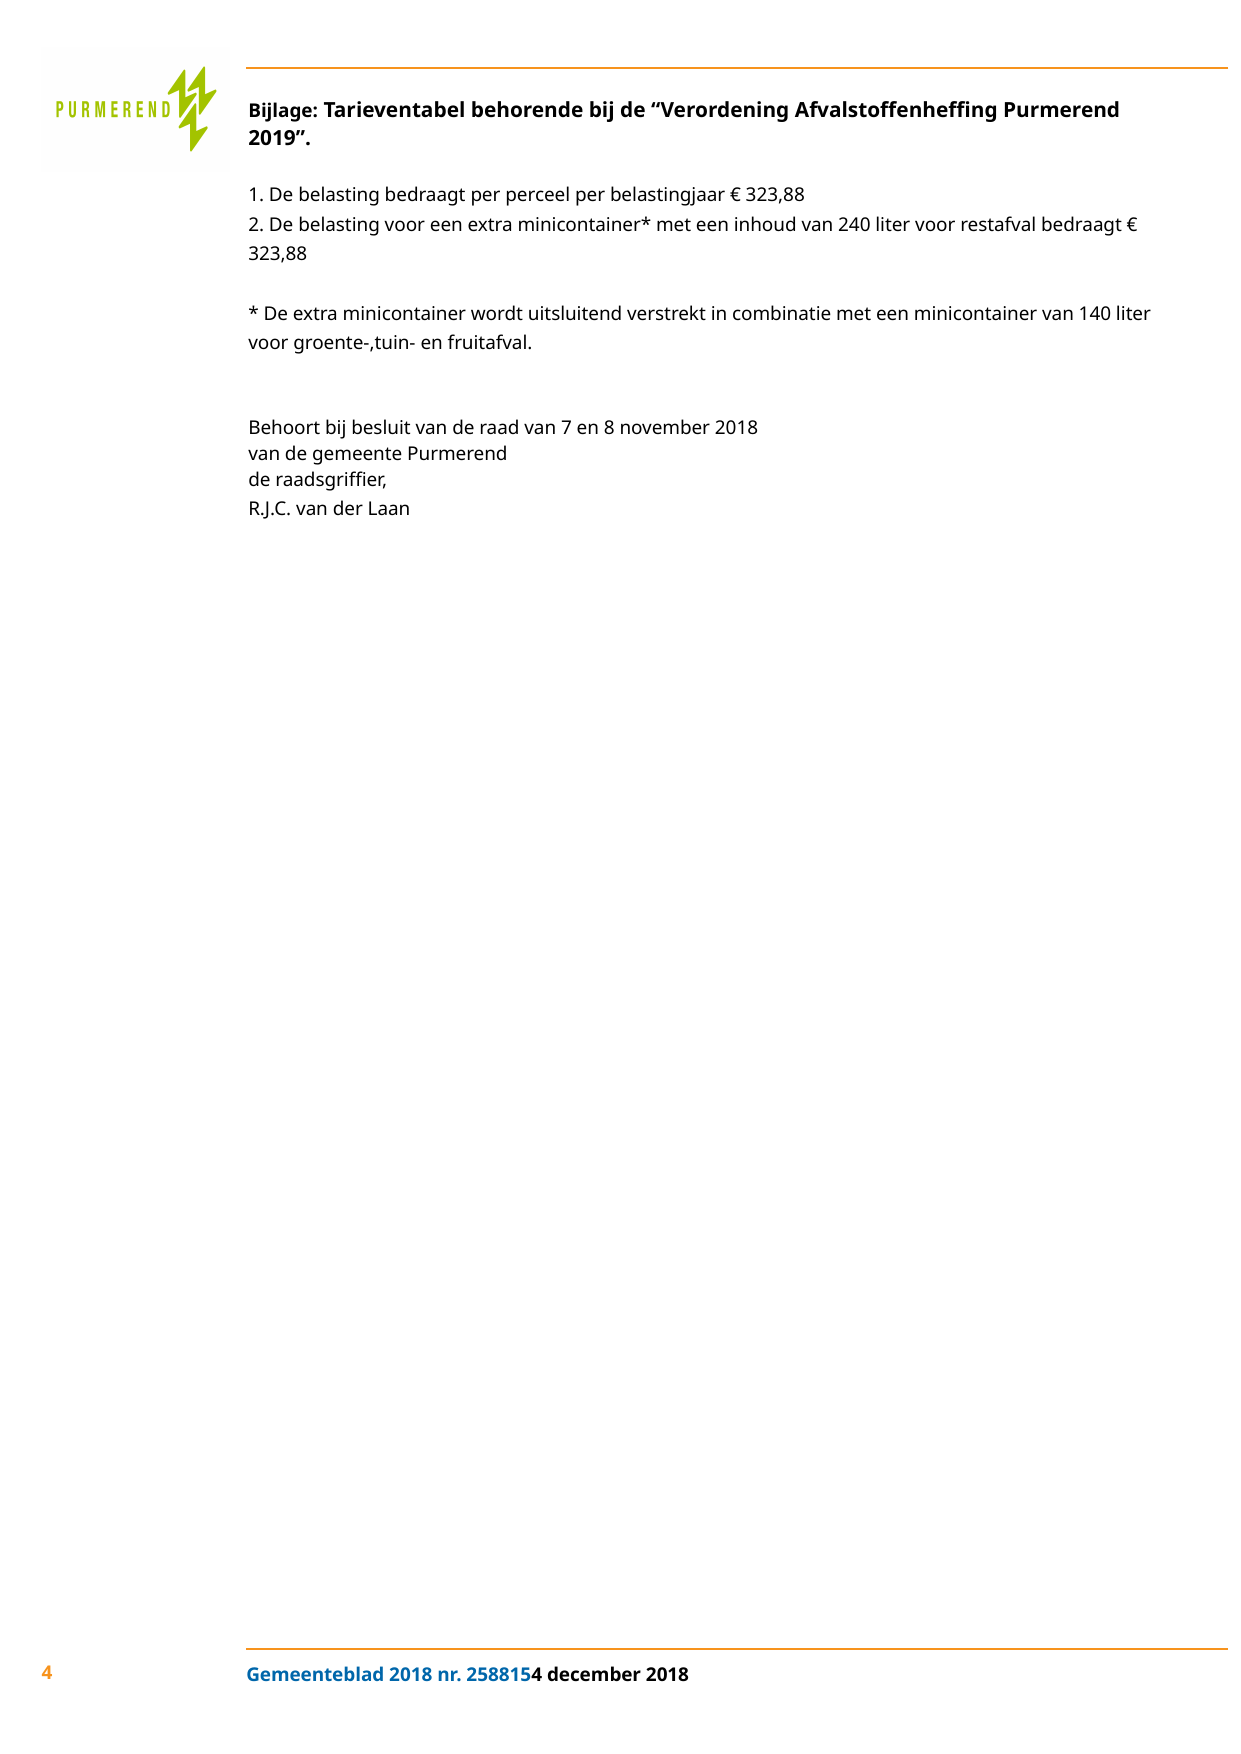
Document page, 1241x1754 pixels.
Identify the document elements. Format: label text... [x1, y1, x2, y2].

table_cell van de gemeente Purmerend [248, 440, 1152, 466]
table_header [248, 389, 1152, 414]
picture [41, 47, 231, 172]
text 2. De belasting voor een extra minicontainer* met een inhoud van 240 liter voor restafval bedraagt € 323,88 [248, 211, 1152, 266]
table_cell Behoort bij besluit van de raad van 7 en 8 november 2018 [248, 414, 1152, 440]
text 1. De belasting bedraagt per perceel per belastingjaar € 323,88 [248, 181, 1152, 207]
table_cell de raadsgriffier, R.J.C. van der Laan [248, 466, 1152, 521]
text * De extra minicontainer wordt uitsluitend verstrekt in combinatie met een minicontainer van 140 liter voor groente-,tuin- en fruitafval. [248, 300, 1152, 355]
text Bijlage: Tarieventabel behorende bij de “Verordening Afvalstoffenheffing Purmerend 2019”. [248, 95, 1152, 152]
